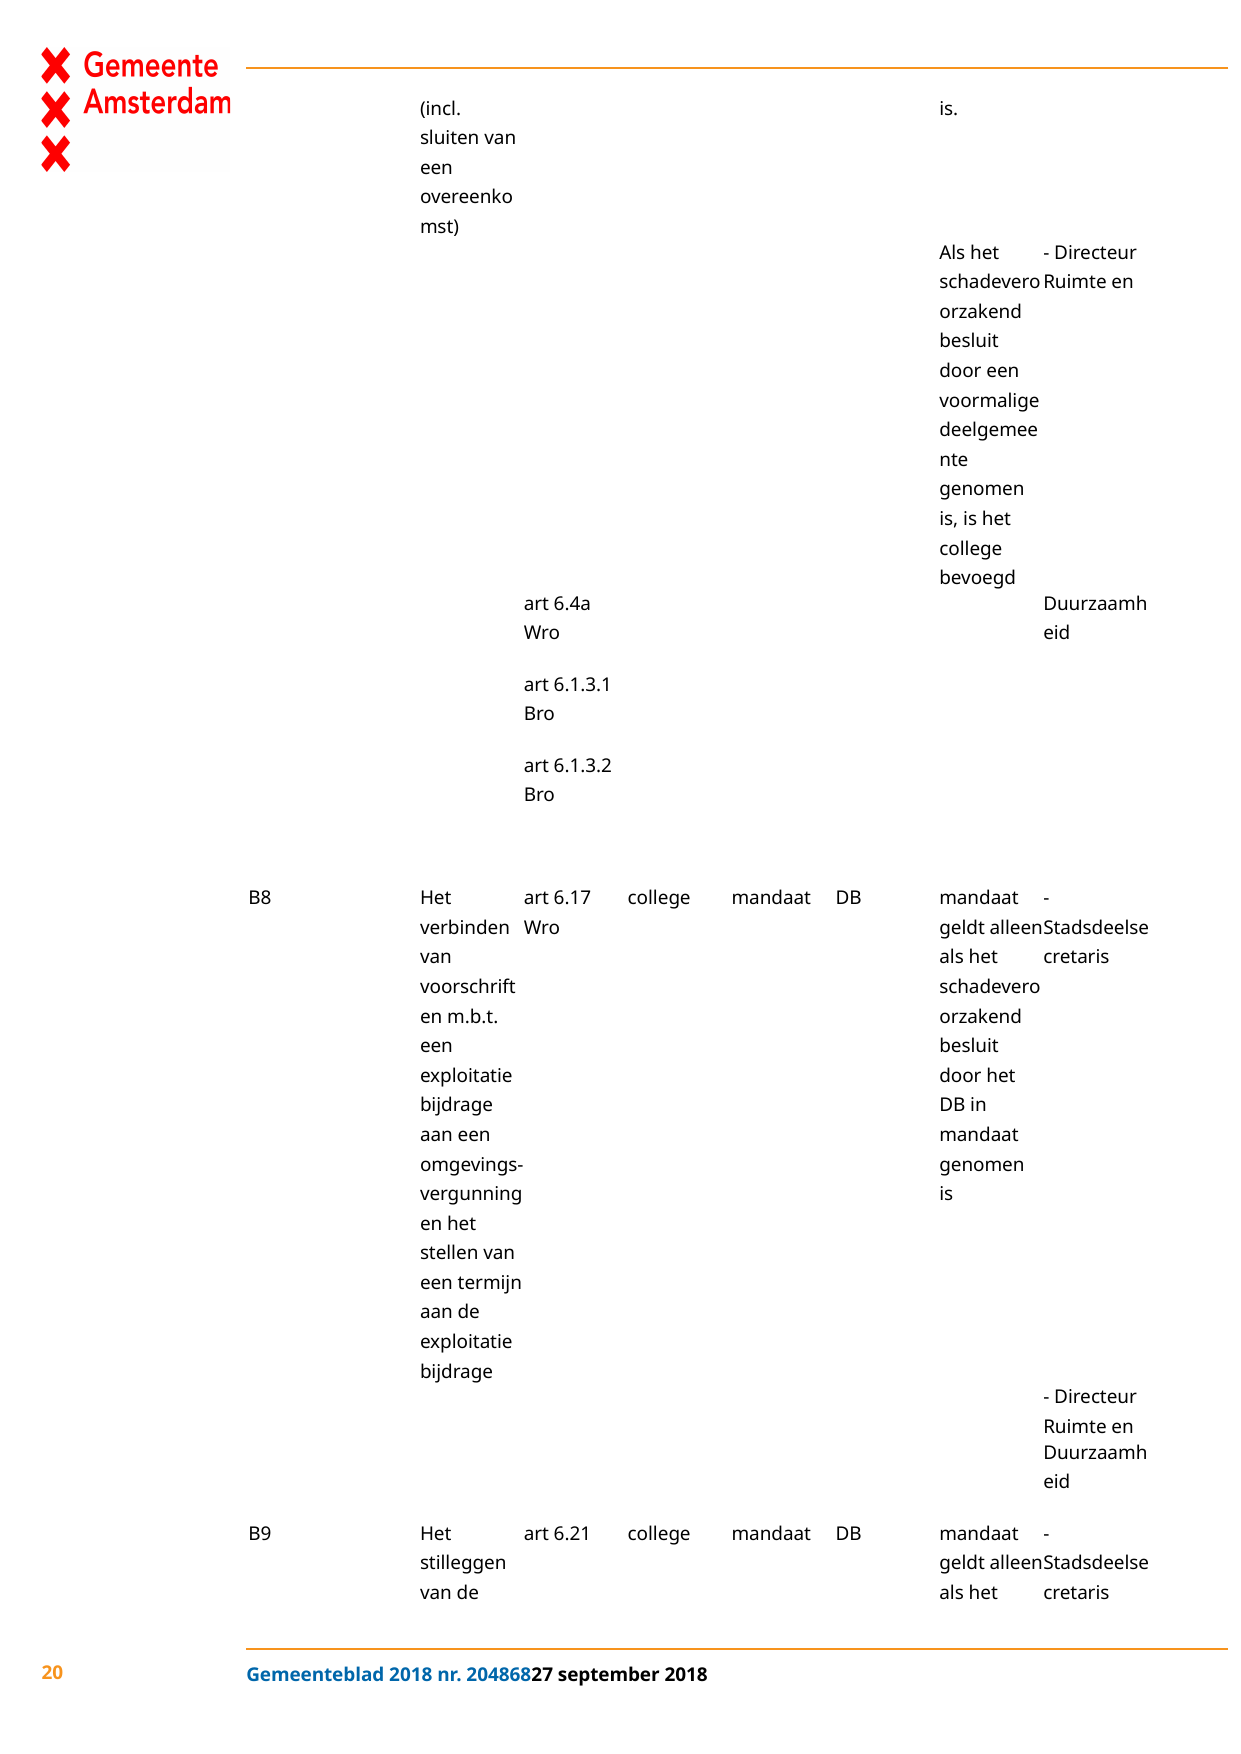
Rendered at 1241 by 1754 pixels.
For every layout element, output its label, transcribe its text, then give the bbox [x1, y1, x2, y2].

table_cell [731, 590, 835, 645]
table_cell Duurzaamheid [1043, 1439, 1152, 1494]
table_cell [420, 1494, 523, 1520]
table_cell B8 [248, 885, 420, 1384]
table_cell [420, 590, 523, 645]
table_cell [835, 590, 939, 645]
table_cell [1043, 859, 1152, 884]
table_cell [628, 239, 731, 590]
table_cell [1043, 752, 1152, 807]
table_cell [731, 726, 835, 752]
table_cell [939, 645, 1043, 671]
table_cell mandaat [731, 1520, 835, 1605]
table_cell [628, 95, 731, 239]
table_cell [939, 671, 1043, 726]
table_cell [1043, 726, 1152, 752]
table_cell [420, 1439, 523, 1494]
table_cell [248, 808, 420, 833]
table_cell [835, 1494, 939, 1520]
table_cell [248, 645, 420, 671]
table_cell [628, 1384, 731, 1439]
table_cell [248, 833, 420, 859]
table_cell [420, 808, 523, 833]
table_cell [1043, 1494, 1152, 1520]
table_cell [524, 1494, 627, 1520]
table_cell is. [939, 95, 1043, 239]
table_cell [1043, 645, 1152, 671]
table_cell [524, 726, 627, 752]
table_cell mandaat [731, 885, 835, 1384]
table_cell [835, 1439, 939, 1494]
table_cell [420, 752, 523, 807]
table_cell - Stadsdeelsecretaris [1043, 1520, 1152, 1605]
table_cell [731, 1439, 835, 1494]
table_cell [248, 1384, 420, 1439]
table_cell [1043, 833, 1152, 859]
table_cell [524, 833, 627, 859]
table_cell [420, 833, 523, 859]
table_cell [420, 1384, 523, 1439]
table_cell Het stilleggen van de [420, 1520, 523, 1605]
table_cell [248, 671, 420, 726]
table_cell college [628, 1520, 731, 1605]
table_cell [835, 95, 939, 239]
table_cell [420, 645, 523, 671]
table_cell DB [835, 885, 939, 1384]
table_cell [835, 859, 939, 884]
table_cell [731, 752, 835, 807]
table_cell [524, 645, 627, 671]
table_cell [835, 833, 939, 859]
table_cell [835, 1384, 939, 1439]
table_cell [835, 726, 939, 752]
table_cell [628, 859, 731, 884]
table_cell [731, 859, 835, 884]
table_cell [1043, 671, 1152, 726]
table_cell [939, 726, 1043, 752]
table_cell [835, 671, 939, 726]
table_cell [731, 95, 835, 239]
table_cell [939, 590, 1043, 645]
table_cell [248, 239, 420, 590]
table_cell [939, 1439, 1043, 1494]
table_cell [1043, 808, 1152, 833]
table_cell [939, 1384, 1043, 1439]
table_cell [731, 671, 835, 726]
table_cell [939, 752, 1043, 807]
table_cell [524, 1439, 627, 1494]
table_cell [835, 239, 939, 590]
table_cell [524, 95, 627, 239]
table_cell [628, 833, 731, 859]
table_cell art 6.1.3.2 Bro [524, 752, 627, 807]
table_cell Als het schadeveroorzakend besluit door een voormalige deelgemeente genomen is, is het college bevoegd [939, 239, 1043, 590]
table_cell [524, 1384, 627, 1439]
table_cell [628, 1494, 731, 1520]
picture [41, 47, 231, 172]
table_cell art 6.1.3.1 Bro [524, 671, 627, 726]
table_cell - Directeur Ruimte en [1043, 1384, 1152, 1439]
table_cell [248, 752, 420, 807]
table_cell art 6.4a Wro [524, 590, 627, 645]
table_cell [628, 590, 731, 645]
table_cell [248, 1439, 420, 1494]
table_cell [731, 645, 835, 671]
table_cell [628, 1439, 731, 1494]
table_cell [248, 1494, 420, 1520]
table_cell [628, 726, 731, 752]
table_cell (incl. sluiten van een overeenkomst) [420, 95, 523, 239]
table_cell mandaat geldt alleen als het schadeveroorzakend besluit door het DB in mandaat genomen is [939, 885, 1043, 1384]
table_cell [1043, 95, 1152, 239]
table_cell [524, 859, 627, 884]
table_cell [420, 726, 523, 752]
table_cell [420, 859, 523, 884]
table_cell [939, 1494, 1043, 1520]
table_cell art 6.21 [524, 1520, 627, 1605]
table_cell [939, 859, 1043, 884]
table_cell [248, 859, 420, 884]
table_cell [731, 833, 835, 859]
table_cell [939, 833, 1043, 859]
table_cell - Directeur Ruimte en [1043, 239, 1152, 590]
table_cell [731, 1384, 835, 1439]
table_cell Het verbinden van voorschriften m.b.t. een exploitatie bijdrage aan een omgevings-vergunning en het stellen van een termijn aan de exploitatiebijdrage [420, 885, 523, 1384]
table_cell [248, 95, 420, 239]
table_cell [628, 645, 731, 671]
table_cell [835, 808, 939, 833]
table_cell [835, 752, 939, 807]
table_cell [835, 645, 939, 671]
table_cell - Stadsdeelsecretaris [1043, 885, 1152, 1384]
table_cell [628, 752, 731, 807]
table_cell art 6.17 Wro [524, 885, 627, 1384]
table_cell [420, 239, 523, 590]
table_cell [939, 808, 1043, 833]
table_cell [420, 671, 523, 726]
table_cell [524, 808, 627, 833]
table_cell DB [835, 1520, 939, 1605]
table_cell [524, 239, 627, 590]
table_cell mandaat geldt alleen als het [939, 1520, 1043, 1605]
table_cell [628, 671, 731, 726]
table_cell [248, 726, 420, 752]
table_cell college [628, 885, 731, 1384]
table_cell [731, 808, 835, 833]
table_cell B9 [248, 1520, 420, 1605]
table_cell [248, 590, 420, 645]
table_cell Duurzaamheid [1043, 590, 1152, 645]
table_cell [731, 239, 835, 590]
table_cell [628, 808, 731, 833]
table_cell [731, 1494, 835, 1520]
